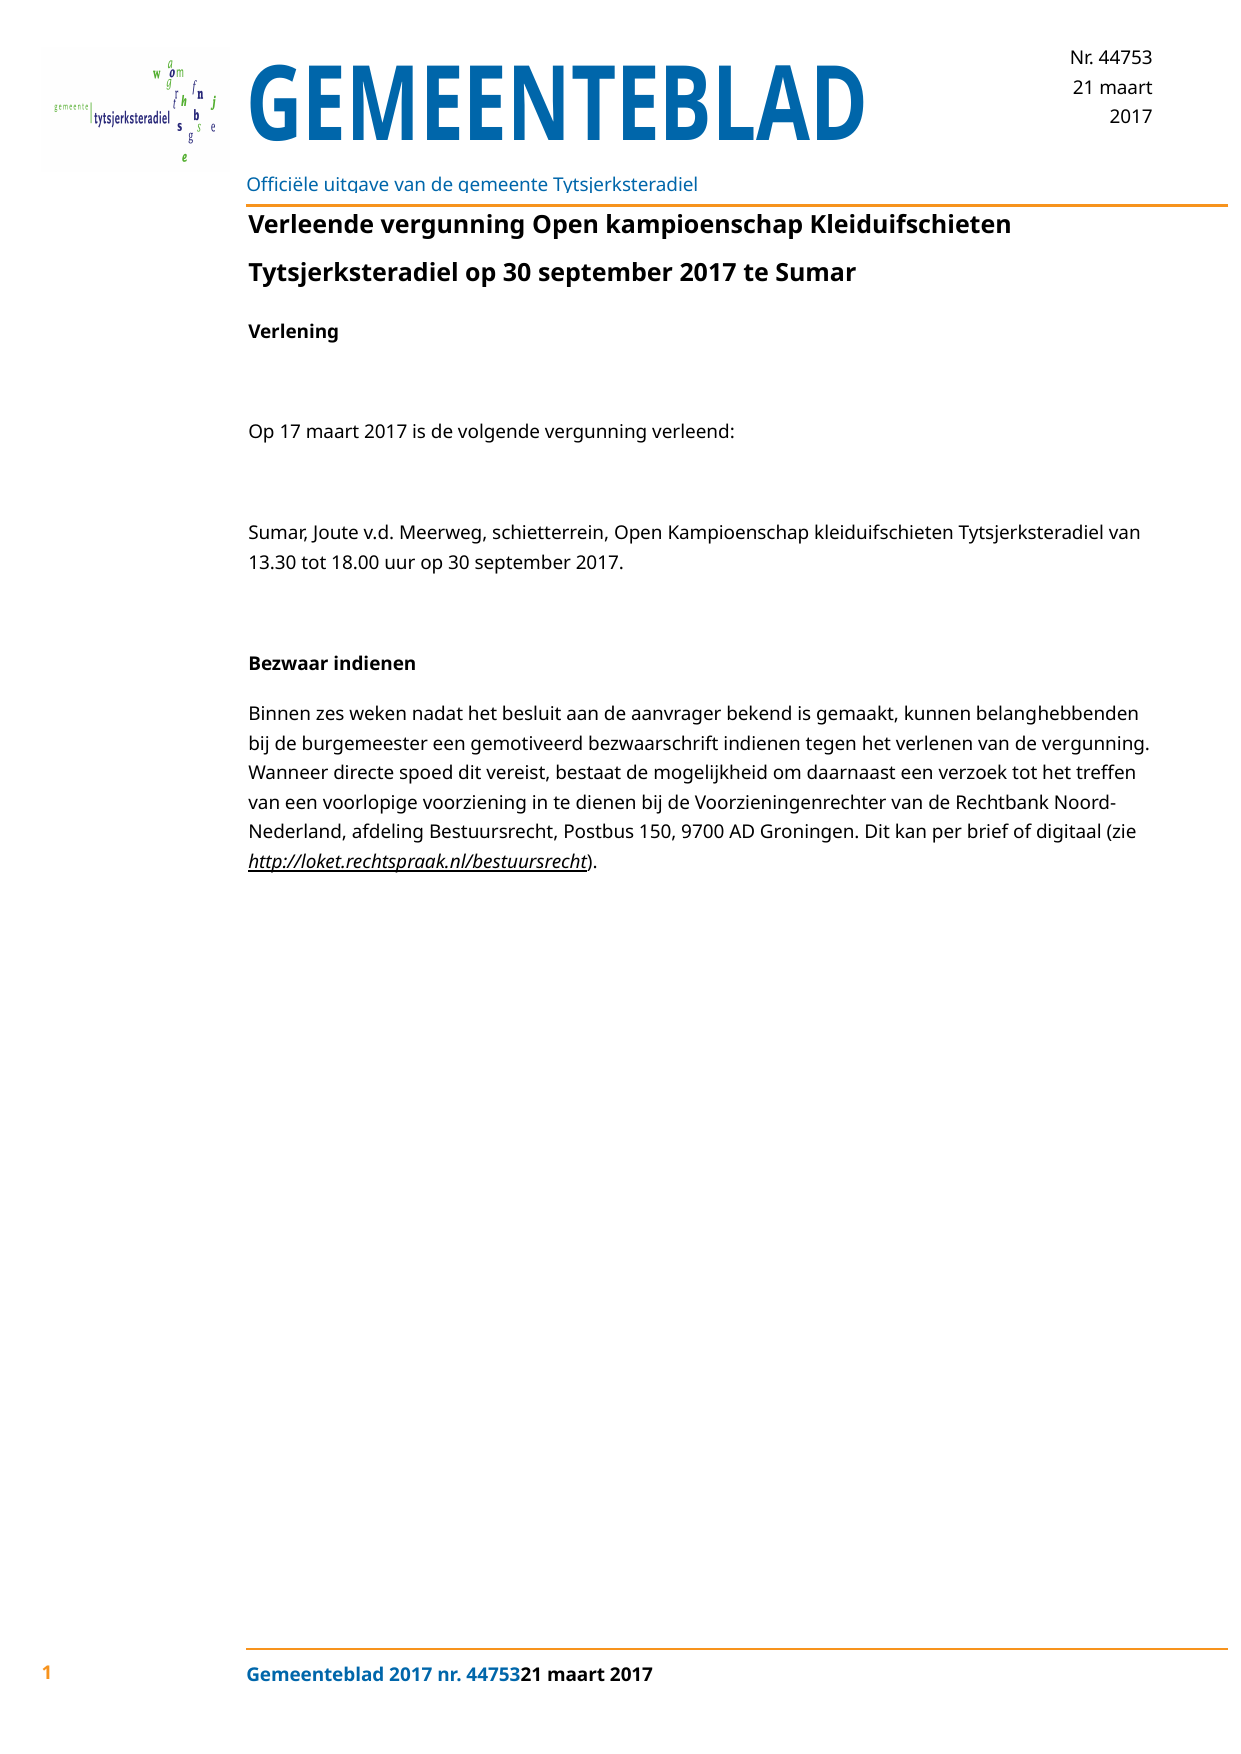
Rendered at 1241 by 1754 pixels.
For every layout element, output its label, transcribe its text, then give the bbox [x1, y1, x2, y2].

text Sumar, Joute v.d. Meerweg, schietterrein, Open Kampioenschap kleiduif­schieten Tytsjerksteradiel van 13.30 tot 18.00 uur op 30 september 2017. [248, 519, 1152, 575]
picture [41, 47, 231, 172]
text Bezwaar indienen [248, 650, 1152, 676]
text Binnen zes weken nadat het besluit aan de aanvrager bekend is gemaakt, kunnen belang­hebbenden bij de burgemeester een gemotiveerd bezwaarschrift indienen tegen het verlenen van de ver­gunning. Wanneer directe spoed dit vereist, bestaat de mogelijkheid om daarnaast een verzoek tot het treffen van een voorlopige voorziening in te dienen bij de Voorzieningenrechter van de Rechtbank Noord-Nederland, afdeling Bestuursrecht, Postbus 150, 9700 AD Groningen. Dit kan per brief of digitaal (zie http://loket.rechtspraak.nl/bestuursrecht). [248, 700, 1152, 874]
text Op 17 maart 2017 is de volgende vergunning ver­leend: [248, 419, 1152, 444]
text Verleende vergunning Open kampioenschap Kleiduifschieten Tytsjerksteradiel op 30 september 2017 te Sumar [248, 207, 1152, 288]
text Verlening [248, 318, 1152, 344]
